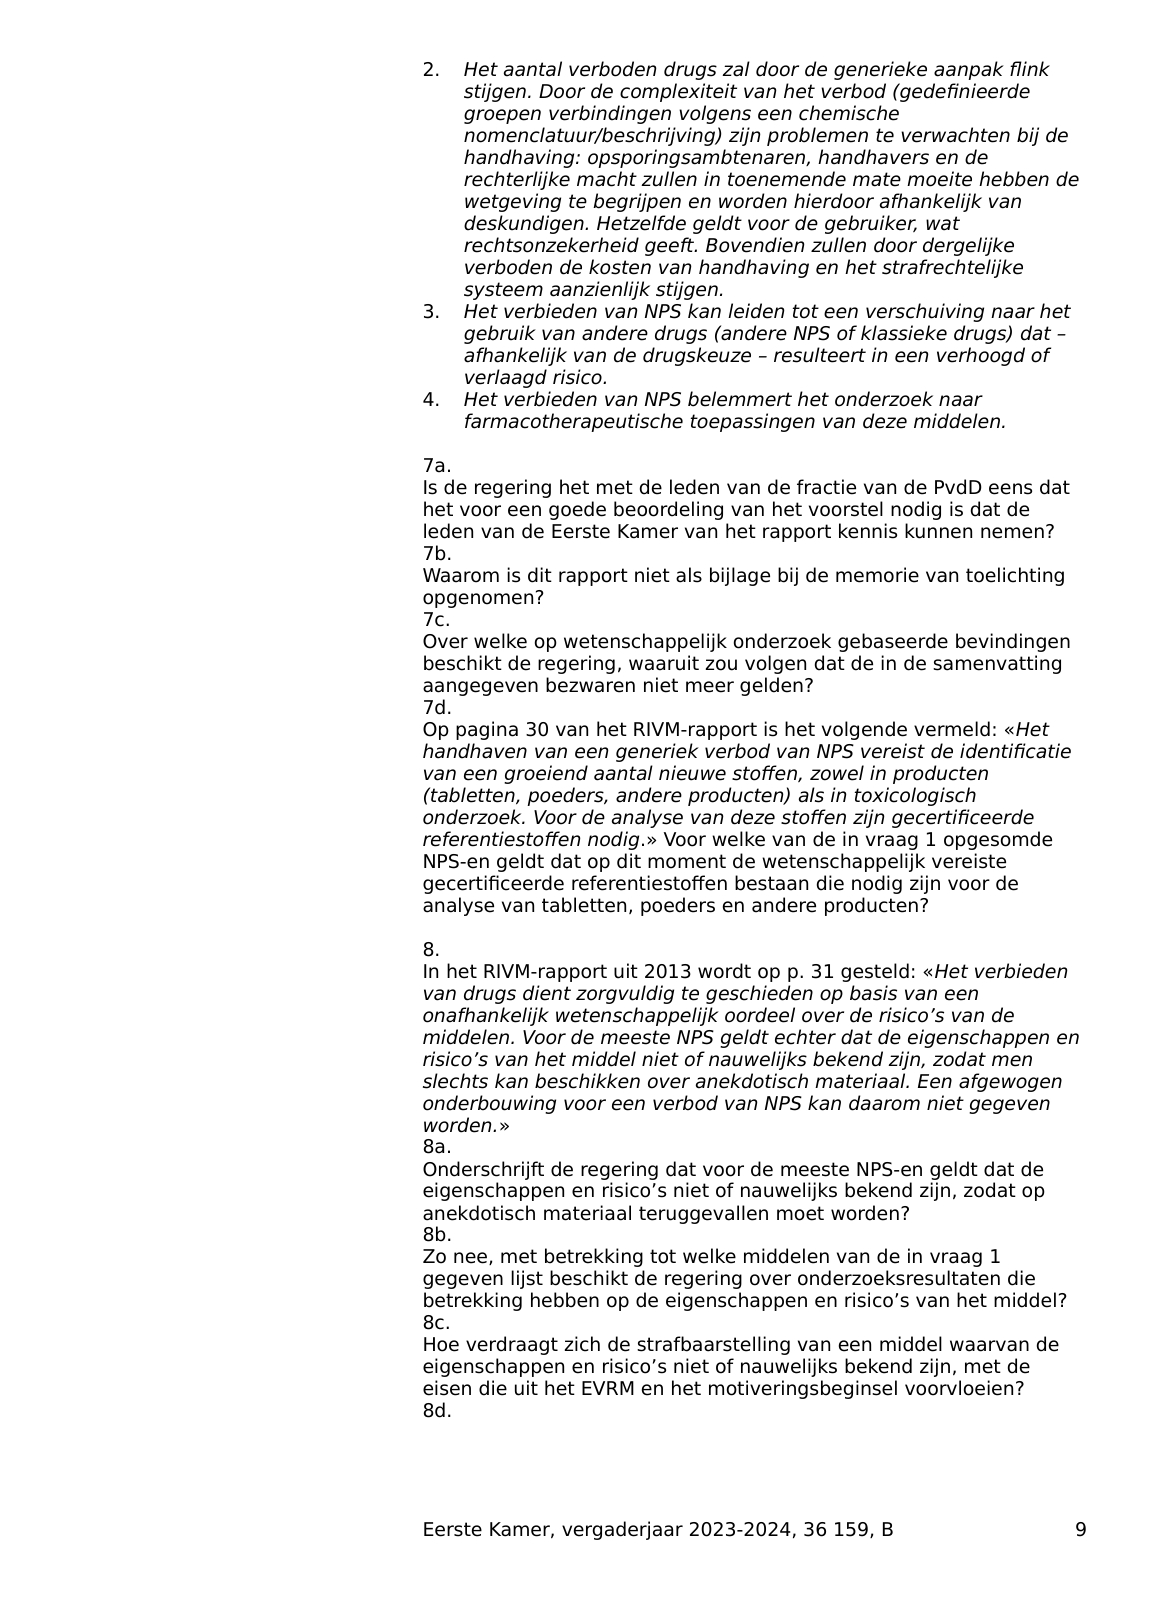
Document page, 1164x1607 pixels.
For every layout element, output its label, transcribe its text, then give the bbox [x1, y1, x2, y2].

text 7a. [422, 455, 1087, 477]
text 8c. [422, 1312, 1087, 1334]
text Hoe verdraagt zich de strafbaarstelling van een middel waarvan de eigenschappen en risico’s niet of nauwelijks bekend zijn, met de eisen die uit het EVRM en het motiveringsbeginsel voorvloeien? [422, 1334, 1087, 1400]
text Op pagina 30 van het RIVM-rapport is het volgende vermeld: «Het handhaven van een generiek verbod van NPS vereist de identificatie van een groeiend aantal nieuwe stoffen, zowel in producten (tabletten, poeders, andere producten) als in toxicologisch onderzoek. Voor de analyse van deze stoffen zijn gecertificeerde referentiestoffen nodig.» Voor welke van de in vraag 1 opgesomde NPS-en geldt dat op dit moment de wetenschappelijk vereiste gecertificeerde referentiestoffen bestaan die nodig zijn voor de analyse van tabletten, poeders en andere producten? [422, 719, 1087, 916]
text Zo nee, met betrekking tot welke middelen van de in vraag 1 gegeven lijst beschikt de regering over onderzoeksresultaten die betrekking hebben op de eigenschappen en risico’s van het middel? [422, 1246, 1087, 1312]
text 4. Het verbieden van NPS belemmert het onderzoek naar farmacotherapeutische toepassingen van deze middelen. [422, 389, 1087, 433]
text 7b. [422, 543, 1087, 565]
text In het RIVM-rapport uit 2013 wordt op p. 31 gesteld: «Het verbieden van drugs dient zorgvuldig te geschieden op basis van een onafhankelijk wetenschappelijk oordeel over de risico’s van de middelen. Voor de meeste NPS geldt echter dat de eigenschappen en risico’s van het middel niet of nauwelijks bekend zijn, zodat men slechts kan beschikken over anekdotisch materiaal. Een afgewogen onderbouwing voor een verbod van NPS kan daarom niet gegeven worden.» [422, 961, 1087, 1136]
text 8. [422, 939, 1087, 961]
text 3. Het verbieden van NPS kan leiden tot een verschuiving naar het gebruik van andere drugs (andere NPS of klassieke drugs) dat – afhankelijk van de drugskeuze – resulteert in een verhoogd of verlaagd risico. [422, 301, 1087, 389]
text Over welke op wetenschappelijk onderzoek gebaseerde bevindingen beschikt de regering, waaruit zou volgen dat de in de samenvatting aangegeven bezwaren niet meer gelden? [422, 631, 1087, 697]
text 8a. [422, 1136, 1087, 1158]
text 7d. [422, 697, 1087, 719]
text Is de regering het met de leden van de fractie van de PvdD eens dat het voor een goede beoordeling van het voorstel nodig is dat de leden van de Eerste Kamer van het rapport kennis kunnen nemen? [422, 477, 1087, 543]
text 2. Het aantal verboden drugs zal door de generieke aanpak flink stijgen. Door de complexiteit van het verbod (gedefinieerde groepen verbindingen volgens een chemische nomenclatuur/beschrijving) zijn problemen te verwachten bij de handhaving: opsporingsambtenaren, handhavers en de rechterlijke macht zullen in toenemende mate moeite hebben de wetgeving te begrijpen en worden hierdoor afhankelijk van deskundigen. Hetzelfde geldt voor de gebruiker, wat rechtsonzekerheid geeft. Bovendien zullen door dergelijke verboden de kosten van handhaving en het strafrechtelijke systeem aanzienlijk stijgen. [422, 59, 1087, 301]
text 8d. [422, 1400, 1087, 1422]
text 8b. [422, 1224, 1087, 1246]
text Waarom is dit rapport niet als bijlage bij de memorie van toelichting opgenomen? [422, 565, 1087, 609]
text 7c. [422, 609, 1087, 631]
text Onderschrijft de regering dat voor de meeste NPS-en geldt dat de eigenschappen en risico’s niet of nauwelijks bekend zijn, zodat op anekdotisch materiaal teruggevallen moet worden? [422, 1158, 1087, 1224]
